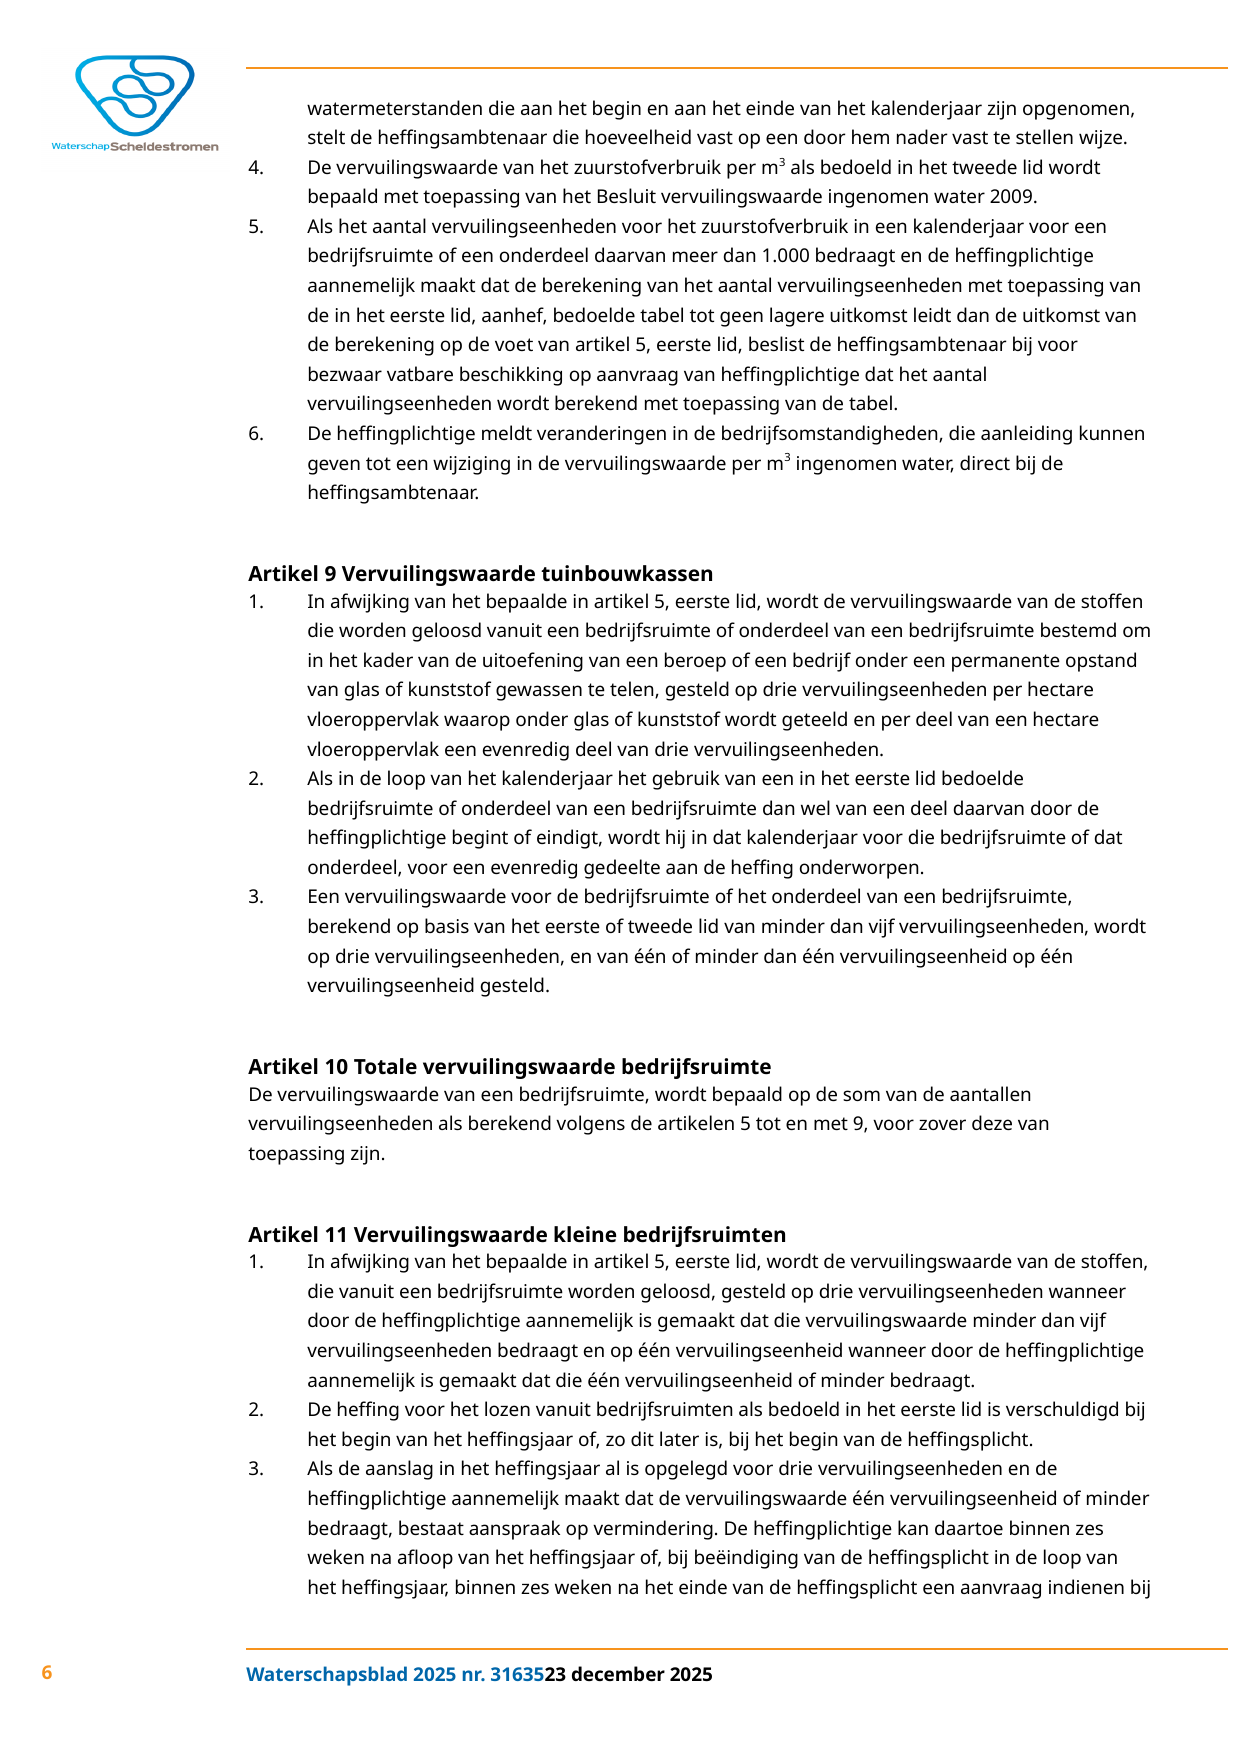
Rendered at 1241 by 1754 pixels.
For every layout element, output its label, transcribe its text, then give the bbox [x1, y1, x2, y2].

text Artikel 9 Vervuilingswaarde tuinbouwkassen [248, 559, 1152, 588]
list In afwijking van het bepaalde in artikel 5, eerste lid, wordt de vervuilingswaarde van de stoffen, die vanuit een bedrijfsruimte worden geloosd, gesteld op drie vervuilingseenheden wanneer door de heffingplichtige aannemelijk is gemaakt dat die vervuilingswaarde minder dan vijf vervuilingseenheden bedraagt en op één vervuilingseenheid wanneer door de heffingplichtige aannemelijk is gemaakt dat die één vervuilingseenheid of minder bedraagt. [248, 1248, 1152, 1392]
picture [41, 47, 231, 172]
text Artikel 11 Vervuilingswaarde kleine bedrijfsruimten [248, 1220, 1152, 1248]
list De vervuilingswaarde van het zuurstofverbruik per m3 als bedoeld in het tweede lid wordt bepaald met toepassing van het Besluit vervuilingswaarde ingenomen water 2009. [248, 154, 1152, 209]
list Als in de loop van het kalenderjaar het gebruik van een in het eerste lid bedoelde bedrijfsruimte of onderdeel van een bedrijfsruimte dan wel van een deel daarvan door de heffingplichtige begint of eindigt, wordt hij in dat kalenderjaar voor die bedrijfsruimte of dat onderdeel, voor een evenredig gedeelte aan de heffing onderworpen. [248, 765, 1152, 880]
list De heffing voor het lozen vanuit bedrijfsruimten als bedoeld in het eerste lid is verschuldigd bij het begin van het heffingsjaar of, zo dit later is, bij het begin van de heffingsplicht. [248, 1396, 1152, 1452]
list De heffingplichtige meldt veranderingen in de bedrijfsomstandigheden, die aanleiding kunnen geven tot een wijziging in de vervuilingswaarde per m3 ingenomen water, direct bij de heffingsambtenaar. [248, 420, 1152, 505]
list Een vervuilingswaarde voor de bedrijfsruimte of het onderdeel van een bedrijfsruimte, berekend op basis van het eerste of tweede lid van minder dan vijf vervuilingseenheden, wordt op drie vervuilingseenheden, en van één of minder dan één vervuilingseenheid op één vervuilingseenheid gesteld. [248, 884, 1152, 998]
list watermeterstanden die aan het begin en aan het einde van het kalenderjaar zijn opgenomen, stelt de heffingsambtenaar die hoeveelheid vast op een door hem nader vast te stellen wijze. [248, 95, 1152, 150]
list In afwijking van het bepaalde in artikel 5, eerste lid, wordt de vervuilingswaarde van de stoffen die worden geloosd vanuit een bedrijfsruimte of onderdeel van een bedrijfsruimte bestemd om in het kader van de uitoefening van een beroep of een bedrijf onder een permanente opstand van glas of kunststof gewassen te telen, gesteld op drie vervuilingseenheden per hectare vloeroppervlak waarop onder glas of kunststof wordt geteeld en per deel van een hectare vloeroppervlak een evenredig deel van drie vervuilingseenheden. [248, 588, 1152, 761]
list Als de aanslag in het heffingsjaar al is opgelegd voor drie vervuilingseenheden en de heffingplichtige aannemelijk maakt dat de vervuilingswaarde één vervuilingseenheid of minder bedraagt, bestaat aanspraak op vermindering. De heffingplichtige kan daartoe binnen zes weken na afloop van het heffingsjaar of, bij beëindiging van de heffingsplicht in de loop van het heffingsjaar, binnen zes weken na het einde van de heffingsplicht een aanvraag indienen bij [248, 1456, 1152, 1599]
text De vervuilingswaarde van een bedrijfsruimte, wordt bepaald op de som van de aantallen vervuilingseenheden als berekend volgens de artikelen 5 tot en met 9, voor zover deze van toepassing zijn. [248, 1081, 1152, 1166]
text Artikel 10 Totale vervuilingswaarde bedrijfsruimte [248, 1052, 1152, 1081]
list Als het aantal vervuilingseenheden voor het zuurstofverbruik in een kalenderjaar voor een bedrijfsruimte of een onderdeel daarvan meer dan 1.000 bedraagt en de heffingplichtige aannemelijk maakt dat de berekening van het aantal vervuilingseenheden met toepassing van de in het eerste lid, aanhef, bedoelde tabel tot geen lagere uitkomst leidt dan de uitkomst van de berekening op de voet van artikel 5, eerste lid, beslist de heffingsambtenaar bij voor bezwaar vatbare beschikking op aanvraag van heffingplichtige dat het aantal vervuilingseenheden wordt berekend met toepassing van de tabel. [248, 213, 1152, 416]
